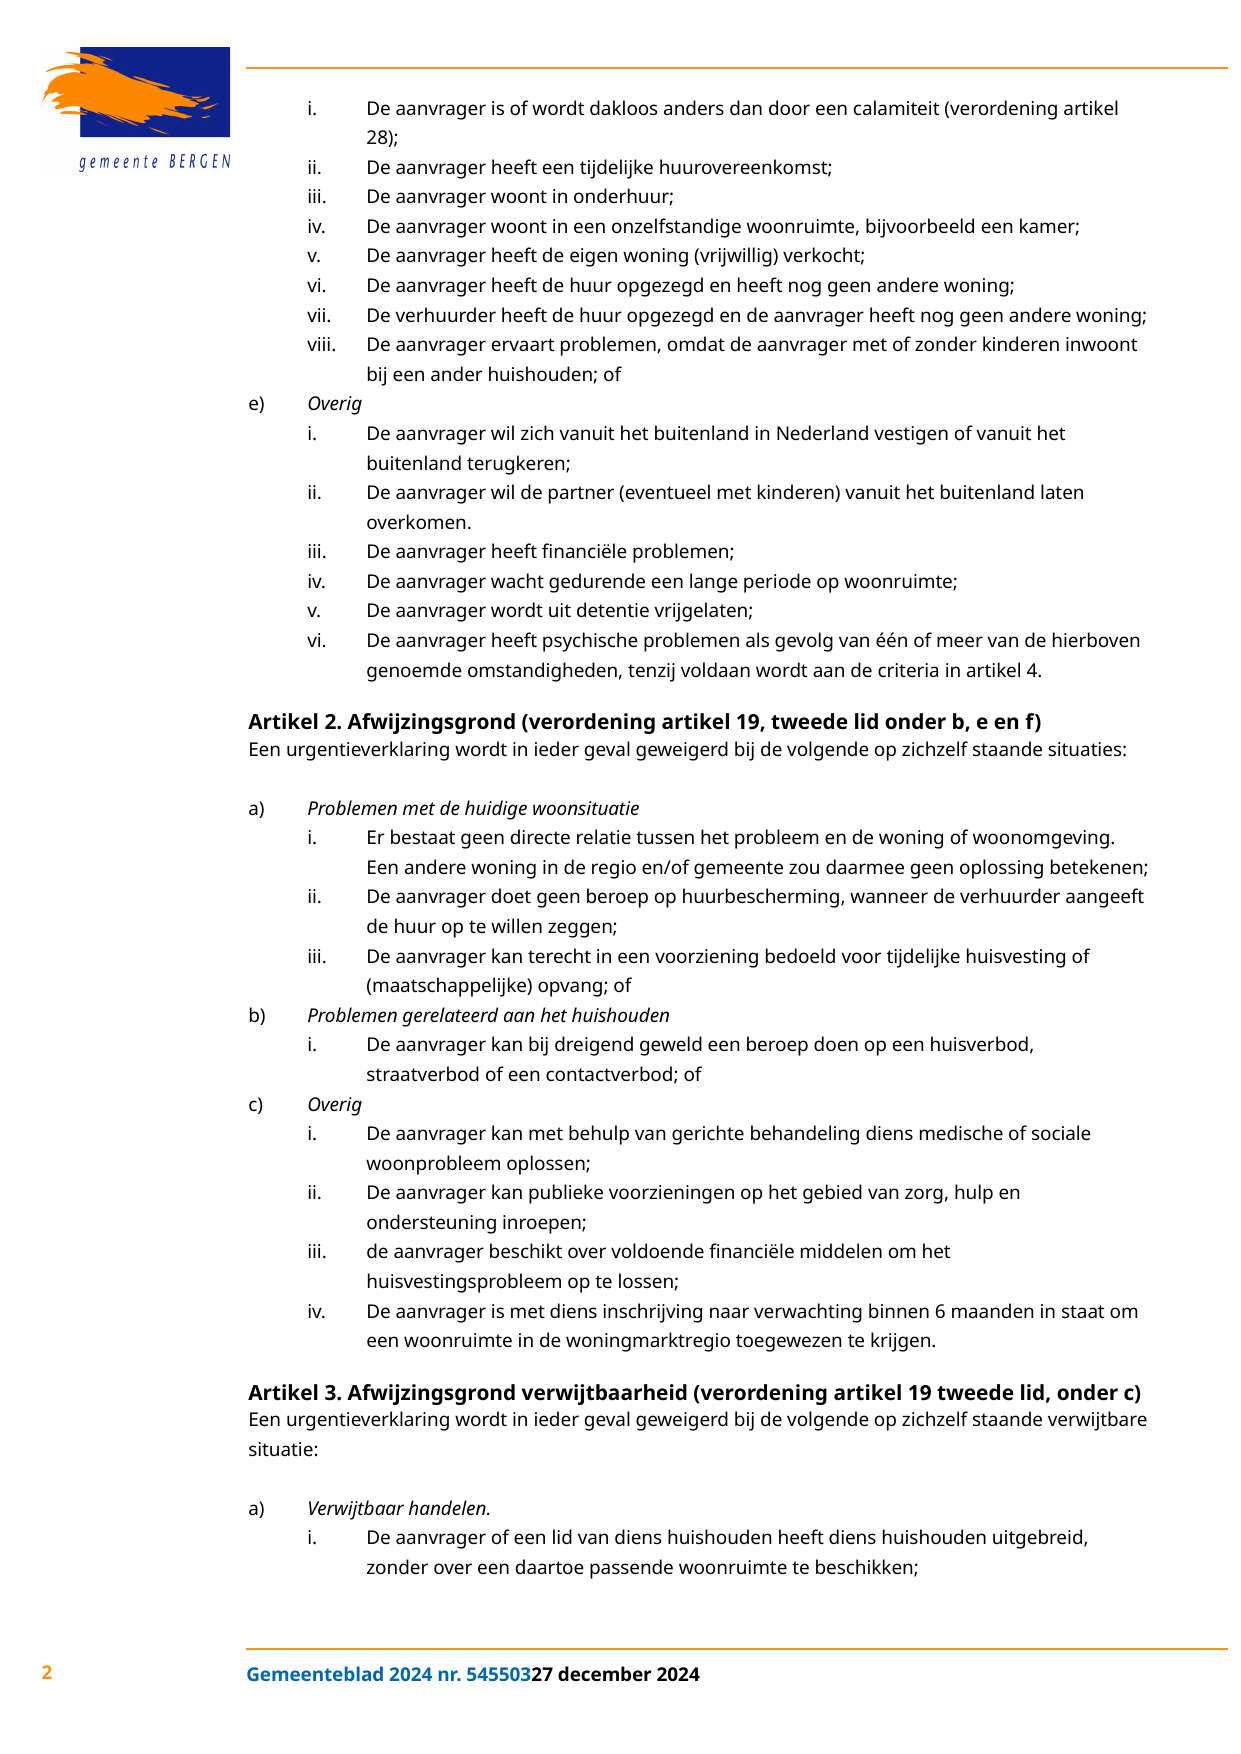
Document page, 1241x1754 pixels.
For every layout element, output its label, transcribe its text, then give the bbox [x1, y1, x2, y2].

list De aanvrager woont in een onzelfstandige woonruimte, bijvoorbeeld een kamer; [307, 213, 1152, 239]
list De verhuurder heeft de huur opgezegd en de aanvrager heeft nog geen andere woning; [307, 302, 1152, 328]
list De aanvrager is met diens inschrijving naar verwachting binnen 6 maanden in staat om een woonruimte in de woningmarktregio toegewezen te krijgen. [307, 1298, 1152, 1353]
list De aanvrager wacht gedurende een lange periode op woonruimte; [307, 568, 1152, 594]
list De aanvrager doet geen beroep op huurbescherming, wanneer de verhuurder aangeeft de huur op te willen zeggen; [307, 884, 1152, 939]
list Problemen gerelateerd aan het huishouden [248, 1002, 1152, 1028]
list De aanvrager heeft de eigen woning (vrijwillig) verkocht; [307, 243, 1152, 268]
list De aanvrager woont in onderhuur; [307, 183, 1152, 209]
text Een urgentieverklaring wordt in ieder geval geweigerd bij de volgende op zichzelf staande verwijtbare situatie: [248, 1406, 1152, 1462]
list Problemen met de huidige woonsituatie [248, 795, 1152, 821]
list Overig [248, 1091, 1152, 1116]
text Artikel 3. Afwijzingsgrond verwijtbaarheid (verordening artikel 19 tweede lid, onder c) [248, 1378, 1152, 1406]
list De aanvrager kan publieke voorzieningen op het gebied van zorg, hulp en ondersteuning inroepen; [307, 1179, 1152, 1235]
list De aanvrager heeft financiële problemen; [307, 538, 1152, 564]
list De aanvrager kan met behulp van gerichte behandeling diens medische of sociale woonprobleem oplossen; [307, 1120, 1152, 1176]
list De aanvrager of een lid van diens huishouden heeft diens huishouden uitgebreid, zonder over een daartoe passende woonruimte te beschikken; [307, 1524, 1152, 1580]
list De aanvrager kan terecht in een voorziening bedoeld voor tijdelijke huisvesting of (maatschappelijke) opvang; of [307, 943, 1152, 998]
list Er bestaat geen directe relatie tussen het probleem en de woning of woonomgeving. Een andere woning in de regio en/of gemeente zou daarmee geen oplossing betekenen; [307, 824, 1152, 880]
text Een urgentieverklaring wordt in ieder geval geweigerd bij de volgende op zichzelf staande situaties: [248, 736, 1152, 761]
list De aanvrager ervaart problemen, omdat de aanvrager met of zonder kinderen inwoont bij een ander huishouden; of [307, 331, 1152, 387]
list De aanvrager is of wordt dakloos anders dan door een calamiteit (verordening artikel 28); [307, 95, 1152, 150]
list de aanvrager beschikt over voldoende financiële middelen om het huisvestingsprobleem op te lossen; [307, 1239, 1152, 1294]
list De aanvrager heeft psychische problemen als gevolg van één of meer van de hierboven genoemde omstandigheden, tenzij voldaan wordt aan de criteria in artikel 4. [307, 627, 1152, 683]
list Overig [248, 391, 1152, 416]
list De aanvrager wordt uit detentie vrijgelaten; [307, 598, 1152, 623]
list Verwijtbaar handelen. [248, 1495, 1152, 1521]
picture [41, 47, 231, 172]
text Artikel 2. Afwijzingsgrond (verordening artikel 19, tweede lid onder b, e en f) [248, 707, 1152, 736]
list De aanvrager wil de partner (eventueel met kinderen) vanuit het buitenland laten overkomen. [307, 479, 1152, 535]
list De aanvrager heeft de huur opgezegd en heeft nog geen andere woning; [307, 272, 1152, 298]
list De aanvrager wil zich vanuit het buitenland in Nederland vestigen of vanuit het buitenland terugkeren; [307, 420, 1152, 476]
list De aanvrager heeft een tijdelijke huurovereenkomst; [307, 154, 1152, 180]
list De aanvrager kan bij dreigend geweld een beroep doen op een huisverbod, straatverbod of een contactverbod; of [307, 1032, 1152, 1087]
